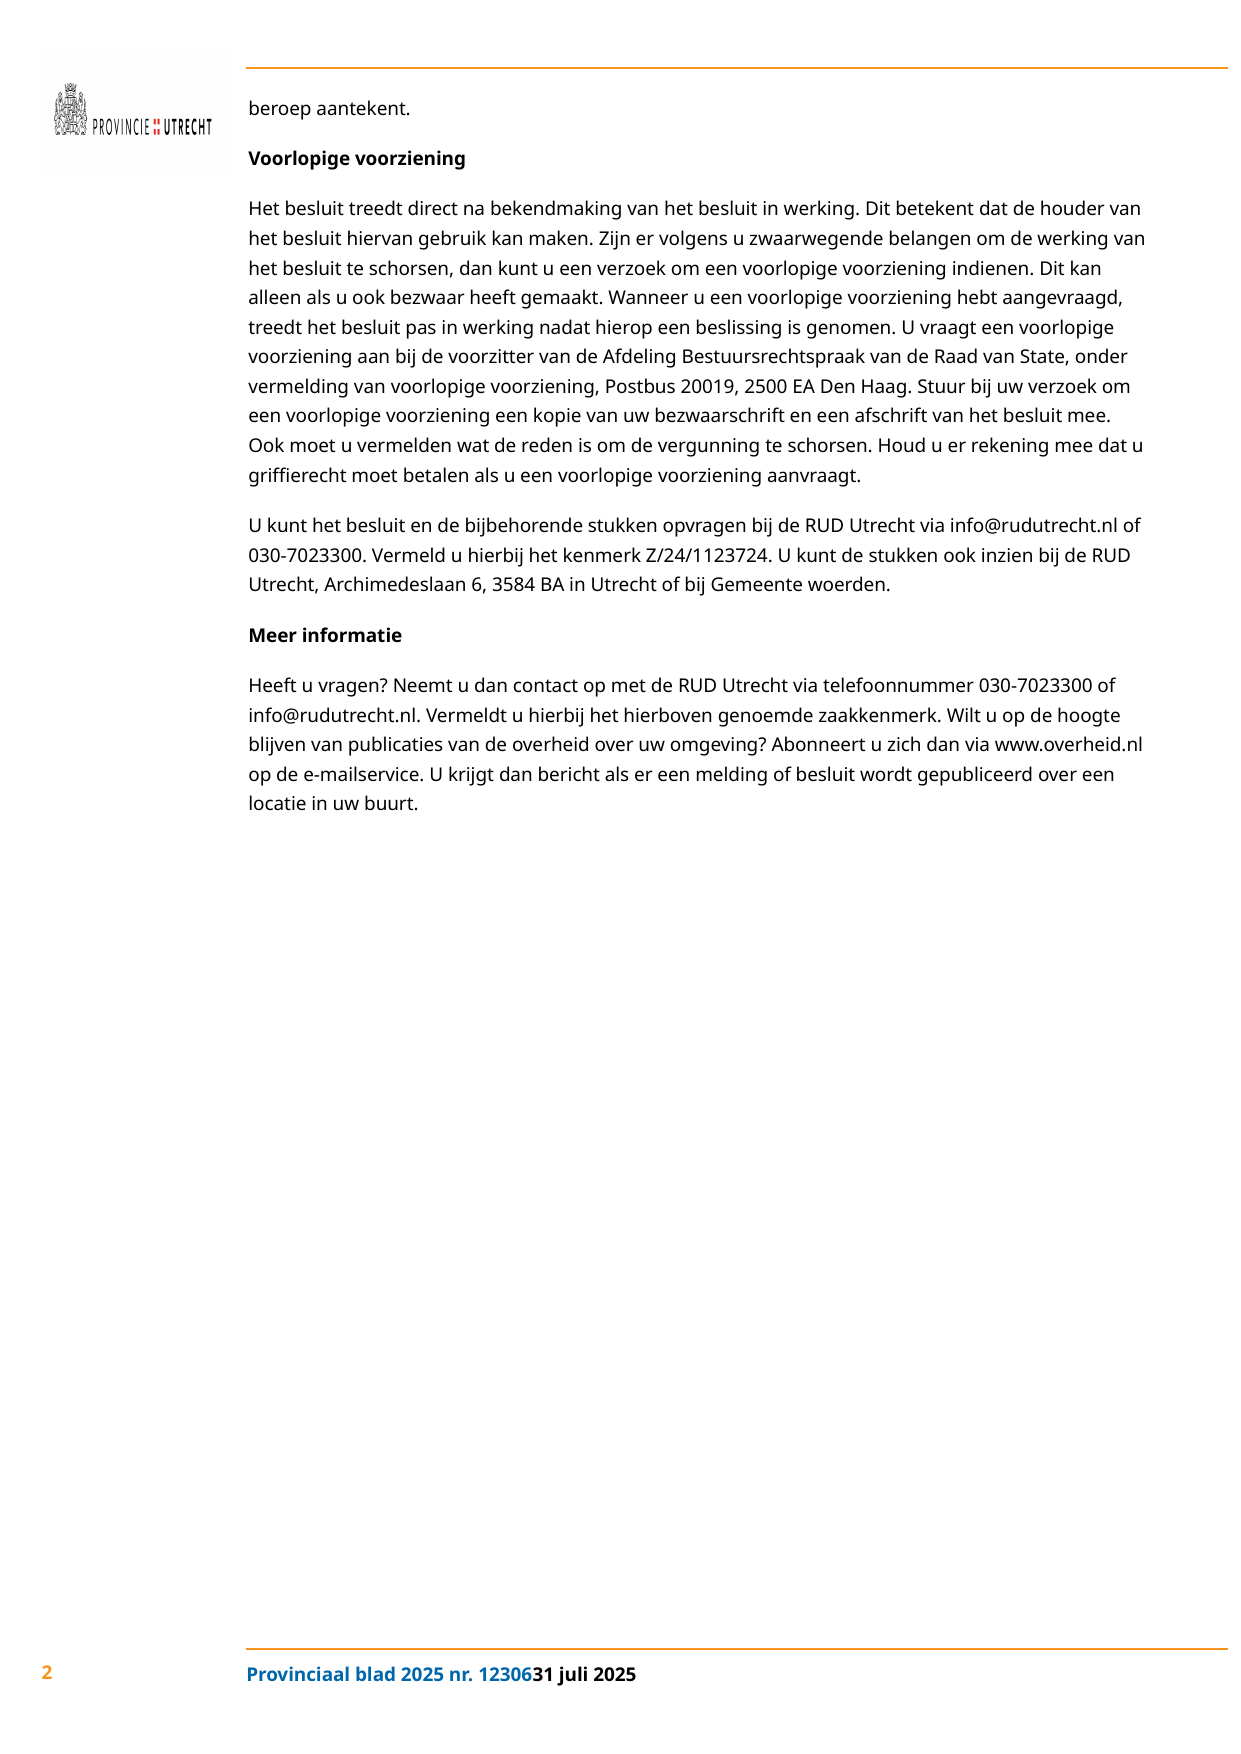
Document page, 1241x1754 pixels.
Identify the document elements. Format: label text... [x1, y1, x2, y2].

text Heeft u vragen? Neemt u dan contact op met de RUD Utrecht via telefoonnummer 030-7023300 of info@rudutrecht.nl. Vermeldt u hierbij het hierboven genoemde zaakkenmerk. Wilt u op de hoogte blijven van publicaties van de overheid over uw omgeving? Abonneert u zich dan via www.overheid.nl op de e-mailservice. U krijgt dan bericht als er een melding of besluit wordt gepubliceerd over een locatie in uw buurt. [248, 672, 1152, 816]
text Het besluit treedt direct na bekendmaking van het besluit in werking. Dit betekent dat de houder van het besluit hiervan gebruik kan maken. Zijn er volgens u zwaarwegende belangen om de werking van het besluit te schorsen, dan kunt u een verzoek om een voorlopige voorziening indienen. Dit kan alleen als u ook bezwaar heeft gemaakt. Wanneer u een voorlopige voorziening hebt aangevraagd, treedt het besluit pas in werking nadat hierop een beslissing is genomen. U vraagt een voorlopige voorziening aan bij de voorzitter van de Afdeling Bestuursrechtspraak van de Raad van State, onder vermelding van voorlopige voorziening, Postbus 20019, 2500 EA Den Haag. Stuur bij uw verzoek om een voorlopige voorziening een kopie van uw bezwaarschrift en een afschrift van het besluit mee. Ook moet u vermelden wat de reden is om de vergunning te schorsen. Houd u er rekening mee dat u griffierecht moet betalen als u een voorlopige voorziening aanvraagt. [248, 196, 1152, 488]
text Meer informatie [248, 622, 1152, 648]
text Voorlopige voorziening [248, 145, 1152, 171]
picture [41, 47, 231, 172]
text beroep aantekent. [248, 95, 1152, 121]
text U kunt het besluit en de bijbehorende stukken opvragen bij de RUD Utrecht via info@rudutrecht.nl of 030-7023300. Vermeld u hierbij het kenmerk Z/24/1123724. U kunt de stukken ook inzien bij de RUD Utrecht, Archimedeslaan 6, 3584 BA in Utrecht of bij Gemeente woerden. [248, 512, 1152, 597]
